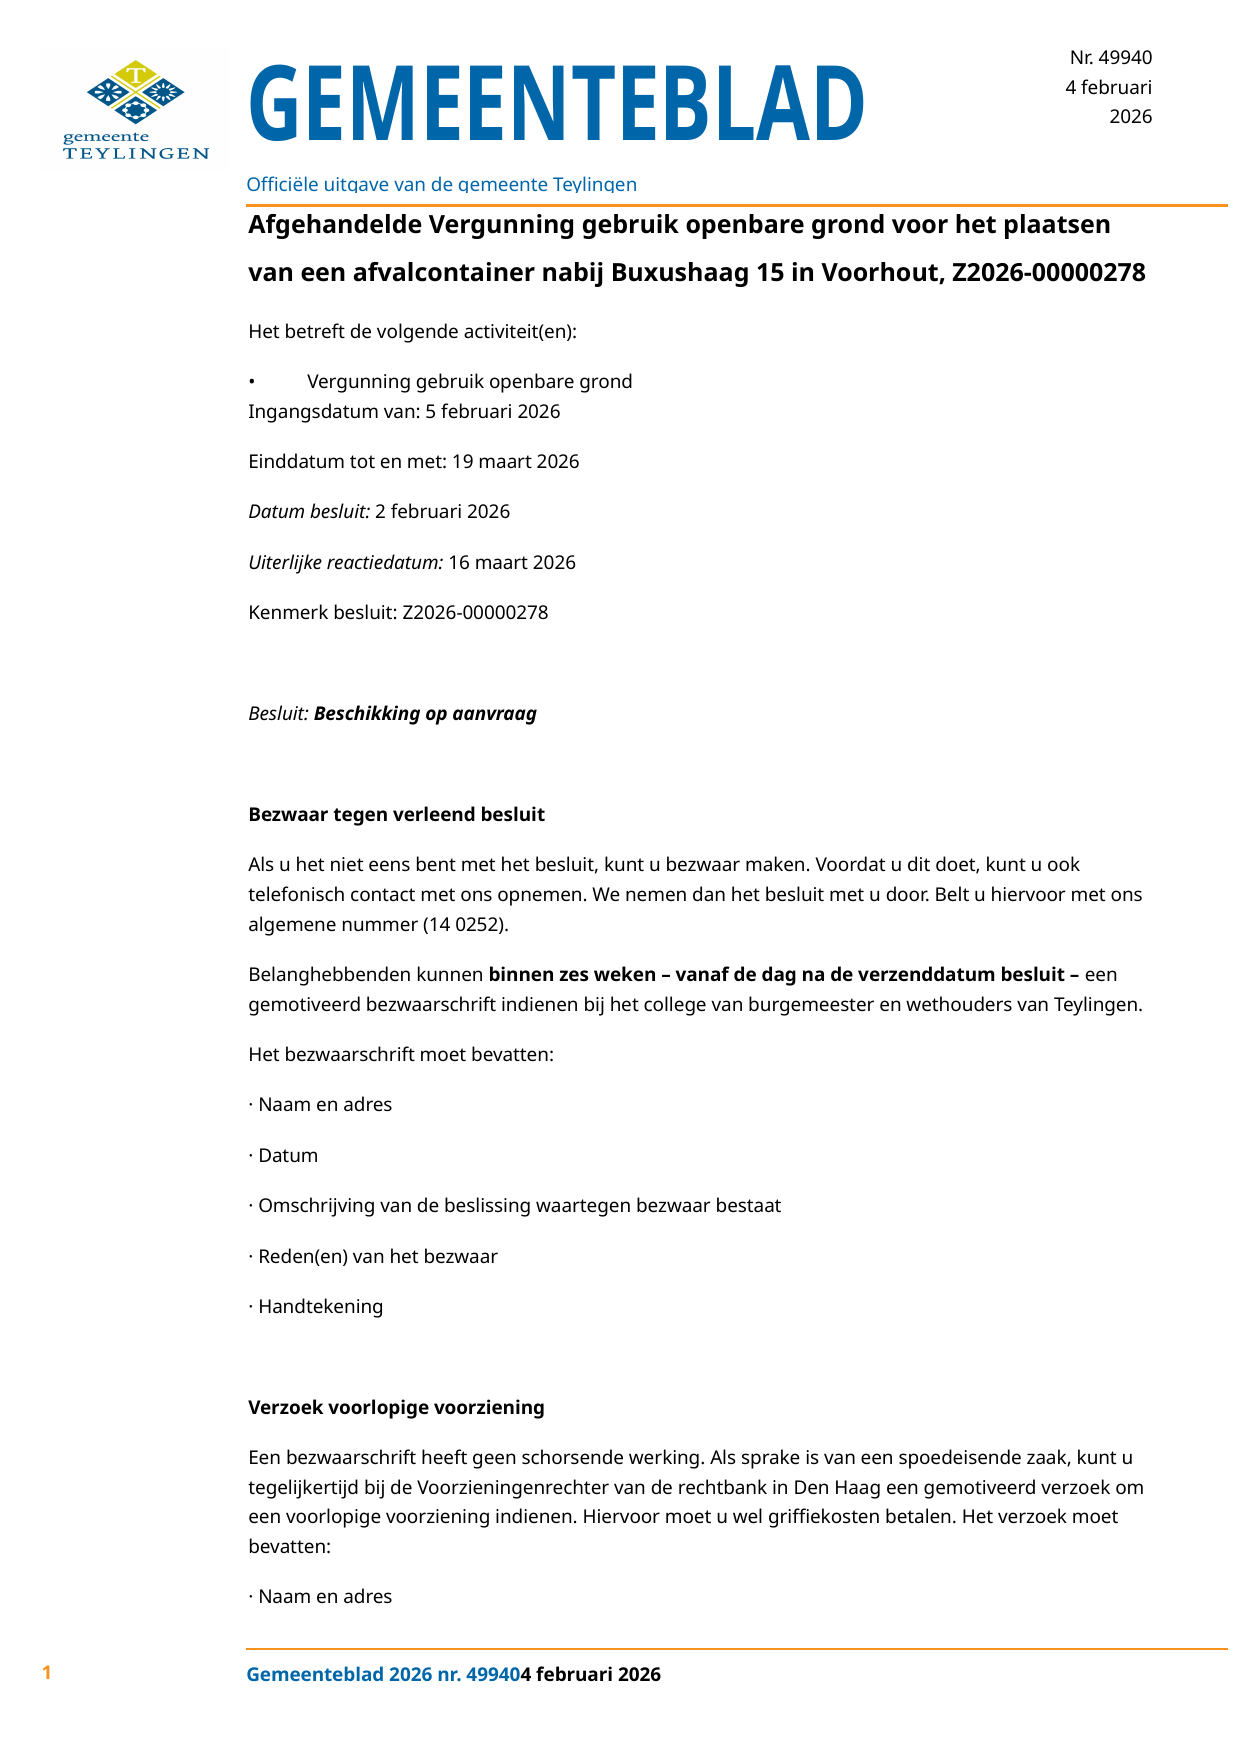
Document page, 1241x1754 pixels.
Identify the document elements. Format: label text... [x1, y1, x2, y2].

text Afgehandelde Vergunning gebruik openbare grond voor het plaatsen van een afvalcontainer nabij Buxushaag 15 in Voorhout, Z2026-00000278 [248, 207, 1152, 288]
text · Reden(en) van het bezwaar [248, 1243, 1152, 1269]
text Datum besluit: 2 februari 2026 [248, 499, 1152, 524]
text Verzoek voorlopige voorziening [248, 1394, 1152, 1420]
text · Datum [248, 1142, 1152, 1168]
text · Handtekening [248, 1293, 1152, 1319]
list Vergunning gebruik openbare grond [248, 368, 1152, 394]
text · Naam en adres [248, 1584, 1152, 1609]
picture [41, 47, 231, 172]
text Als u het niet eens bent met het besluit, kunt u bezwaar maken. Voordat u dit doet, kunt u ook telefonisch contact met ons opnemen. We nemen dan het besluit met u door. Belt u hiervoor met ons algemene nummer (14 0252). [248, 852, 1152, 937]
text Einddatum tot en met: 19 maart 2026 [248, 448, 1152, 474]
text Het bezwaarschrift moet bevatten: [248, 1041, 1152, 1067]
text · Omschrijving van de beslissing waartegen bezwaar bestaat [248, 1192, 1152, 1218]
text Kenmerk besluit: Z2026-00000278 [248, 599, 1152, 625]
text Een bezwaarschrift heeft geen schorsende werking. Als sprake is van een spoedeisende zaak, kunt u tegelijkertijd bij de Voorzieningenrechter van de rechtbank in Den Haag een gemotiveerd verzoek om een voorlopige voorziening indienen. Hiervoor moet u wel griffiekosten betalen. Het verzoek moet bevatten: [248, 1444, 1152, 1559]
text Ingangsdatum van: 5 februari 2026 [248, 398, 1152, 424]
text Het betreft de volgende activiteit(en): [248, 318, 1152, 344]
text Belanghebbenden kunnen binnen zes weken – vanaf de dag na de verzenddatum besluit – een gemotiveerd bezwaarschrift indienen bij het college van burgemeester en wethouders van Teylingen. [248, 961, 1152, 1017]
text Bezwaar tegen verleend besluit [248, 801, 1152, 827]
text Besluit: Beschikking op aanvraag [248, 700, 1152, 726]
text · Naam en adres [248, 1092, 1152, 1117]
text Uiterlijke reactiedatum: 16 maart 2026 [248, 549, 1152, 575]
